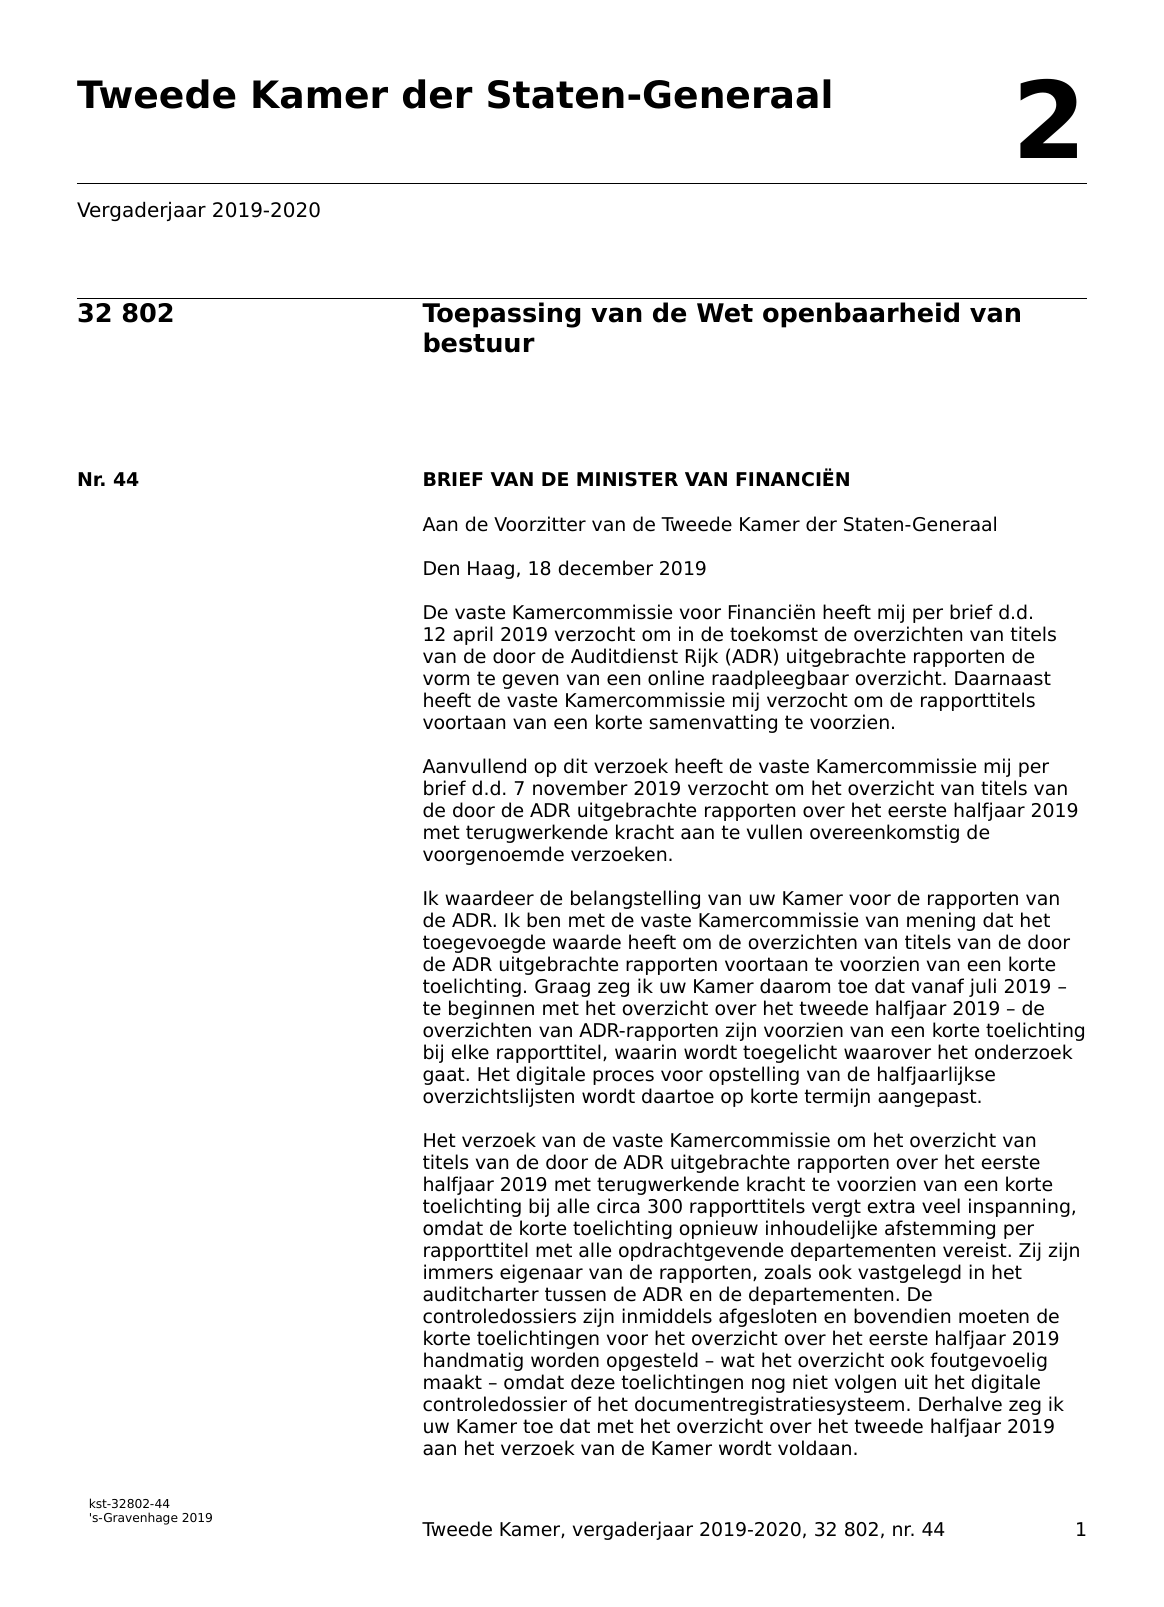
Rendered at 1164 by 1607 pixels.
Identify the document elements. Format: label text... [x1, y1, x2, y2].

table_header 2 [886, 59, 1087, 183]
text 's-Gravenhage 2019 [88, 1511, 323, 1525]
subtitle 32 802 Toepassing van de Wet openbaarheid van bestuur [77, 299, 1087, 358]
text Aan de Voorzitter van de Tweede Kamer der Staten-Generaal [422, 513, 1087, 536]
text kst-32802-44 [88, 1497, 323, 1511]
text De vaste Kamercommissie voor Financiën heeft mij per brief d.d. 12 april 2019 verzocht om in de toekomst de overzichten van titels van de door de Auditdienst Rijk (ADR) uitgebrachte rapporten de vorm te geven van een online raadpleegbaar overzicht. Daarnaast heeft de vaste Kamercommissie mij verzocht om de rapporttitels voortaan van een korte samenvatting te voorzien. [422, 602, 1087, 734]
text Aanvullend op dit verzoek heeft de vaste Kamercommissie mij per brief d.d. 7 november 2019 verzocht om het overzicht van titels van de door de ADR uitgebrachte rapporten over het eerste halfjaar 2019 met terugwerkende kracht aan te vullen overeenkomstig de voorgenoemde verzoeken. [422, 756, 1087, 866]
table_cell Vergaderjaar 2019-2020 [77, 184, 1087, 298]
table_header Tweede Kamer der Staten-Generaal [77, 59, 886, 183]
text Den Haag, 18 december 2019 [422, 558, 1087, 580]
text Het verzoek van de vaste Kamercommissie om het overzicht van titels van de door de ADR uitgebrachte rapporten over het eerste halfjaar 2019 met terugwerkende kracht te voorzien van een korte toelichting bij alle circa 300 rapporttitels vergt extra veel inspanning, omdat de korte toelichting opnieuw inhoudelijke afstemming per rapporttitel met alle opdrachtgevende departementen vereist. Zij zijn immers eigenaar van de rapporten, zoals ook vastgelegd in het auditcharter tussen de ADR en de departementen. De controledossiers zijn inmiddels afgesloten en bovendien moeten de korte toelichtingen voor het overzicht over het eerste halfjaar 2019 handmatig worden opgesteld – wat het overzicht ook foutgevoelig maakt – omdat deze toelichtingen nog niet volgen uit het digitale controledossier of het documentregistratiesysteem. Derhalve zeg ik uw Kamer toe dat met het overzicht over het tweede halfjaar 2019 aan het verzoek van de Kamer wordt voldaan. [422, 1130, 1087, 1460]
subtitle Nr. 44 BRIEF VAN DE MINISTER VAN FINANCIËN [77, 469, 1087, 491]
text Ik waardeer de belangstelling van uw Kamer voor de rapporten van de ADR. Ik ben met de vaste Kamercommissie van mening dat het toegevoegde waarde heeft om de overzichten van titels van de door de ADR uitgebrachte rapporten voortaan te voorzien van een korte toelichting. Graag zeg ik uw Kamer daarom toe dat vanaf juli 2019 – te beginnen met het overzicht over het tweede halfjaar 2019 – de overzichten van ADR-rapporten zijn voorzien van een korte toelichting bij elke rapporttitel, waarin wordt toegelicht waarover het onderzoek gaat. Het digitale proces voor opstelling van de halfjaarlijkse overzichtslijsten wordt daartoe op korte termijn aangepast. [422, 888, 1087, 1108]
